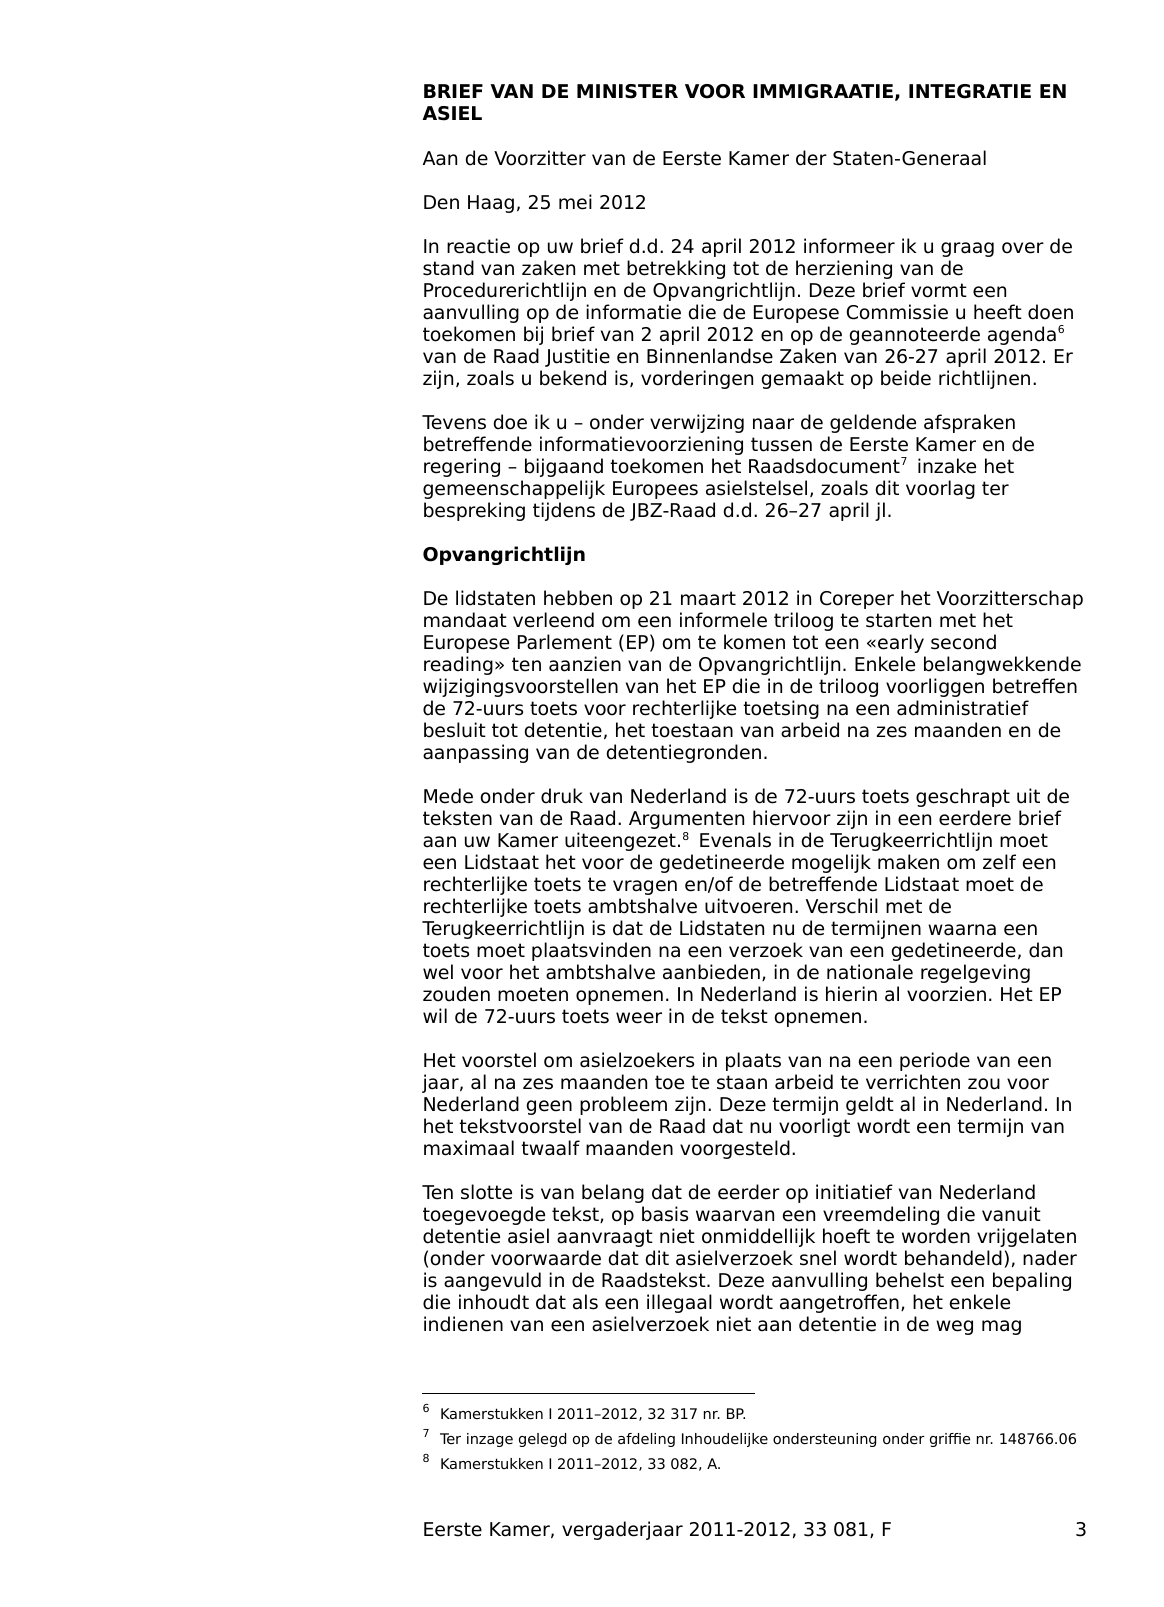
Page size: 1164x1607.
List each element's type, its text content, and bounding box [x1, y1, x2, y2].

text Kamerstukken I 2011–2012, 32 317 nr. BP. [422, 1402, 1087, 1424]
text De lidstaten hebben op 21 maart 2012 in Coreper het Voorzitterschap mandaat verleend om een informele triloog te starten met het Europese Parlement (EP) om te komen tot een «early second reading» ten aanzien van de Opvangrichtlijn. Enkele belangwekkende wijzigingsvoorstellen van het EP die in de triloog voorliggen betreffen de 72-uurs toets voor rechterlijke toetsing na een administratief besluit tot detentie, het toestaan van arbeid na zes maanden en de aanpassing van de detentiegronden. [422, 588, 1087, 764]
text Aan de Voorzitter van de Eerste Kamer der Staten-Generaal [422, 147, 1087, 169]
text Het voorstel om asielzoekers in plaats van na een periode van een jaar, al na zes maanden toe te staan arbeid te verrichten zou voor Nederland geen probleem zijn. Deze termijn geldt al in Nederland. In het tekstvoorstel van de Raad dat nu voorligt wordt een termijn van maximaal twaalf maanden voorgesteld. [422, 1050, 1087, 1160]
text Tevens doe ik u – onder verwijzing naar de geldende afspraken betreffende informatievoorziening tussen de Eerste Kamer en de regering – bijgaand toekomen het Raadsdocument inzake het gemeenschappelijk Europees asielstelsel, zoals dit voorlag ter bespreking tijdens de JBZ-Raad d.d. 26–27 april jl. [422, 412, 1087, 522]
subtitle BRIEF VAN DE MINISTER VOOR IMMIGRAATIE, INTEGRATIE EN ASIEL [422, 81, 1087, 125]
text Mede onder druk van Nederland is de 72-uurs toets geschrapt uit de teksten van de Raad. Argumenten hiervoor zijn in een eerdere brief aan uw Kamer uiteengezet. Evenals in de Terugkeerrichtlijn moet een Lidstaat het voor de gedetineerde mogelijk maken om zelf een rechterlijke toets te vragen en/of de betreffende Lidstaat moet de rechterlijke toets ambtshalve uitvoeren. Verschil met de Terugkeerrichtlijn is dat de Lidstaten nu de termijnen waarna een toets moet plaatsvinden na een verzoek van een gedetineerde, dan wel voor het ambtshalve aanbieden, in de nationale regelgeving zouden moeten opnemen. In Nederland is hierin al voorzien. Het EP wil de 72-uurs toets weer in de tekst opnemen. [422, 786, 1087, 1028]
text Ter inzage gelegd op de afdeling Inhoudelijke ondersteuning onder griffie nr. 148766.06 [422, 1427, 1087, 1449]
subtitle Opvangrichtlijn [422, 544, 1087, 566]
text In reactie op uw brief d.d. 24 april 2012 informeer ik u graag over de stand van zaken met betrekking tot de herziening van de Procedurerichtlijn en de Opvangrichtlijn. Deze brief vormt een aanvulling op de informatie die de Europese Commissie u heeft doen toekomen bij brief van 2 april 2012 en op de geannoteerde agenda van de Raad Justitie en Binnenlandse Zaken van 26-27 april 2012. Er zijn, zoals u bekend is, vorderingen gemaakt op beide richtlijnen. [422, 236, 1087, 389]
text Kamerstukken I 2011–2012, 33 082, A. [422, 1452, 1087, 1474]
text Den Haag, 25 mei 2012 [422, 192, 1087, 213]
text Ten slotte is van belang dat de eerder op initiatief van Nederland toegevoegde tekst, op basis waarvan een vreemdeling die vanuit detentie asiel aanvraagt niet onmiddellijk hoeft te worden vrijgelaten (onder voorwaarde dat dit asielverzoek snel wordt behandeld), nader is aangevuld in de Raadstekst. Deze aanvulling behelst een bepaling die inhoudt dat als een illegaal wordt aangetroffen, het enkele indienen van een asielverzoek niet aan detentie in de weg mag [422, 1182, 1087, 1336]
